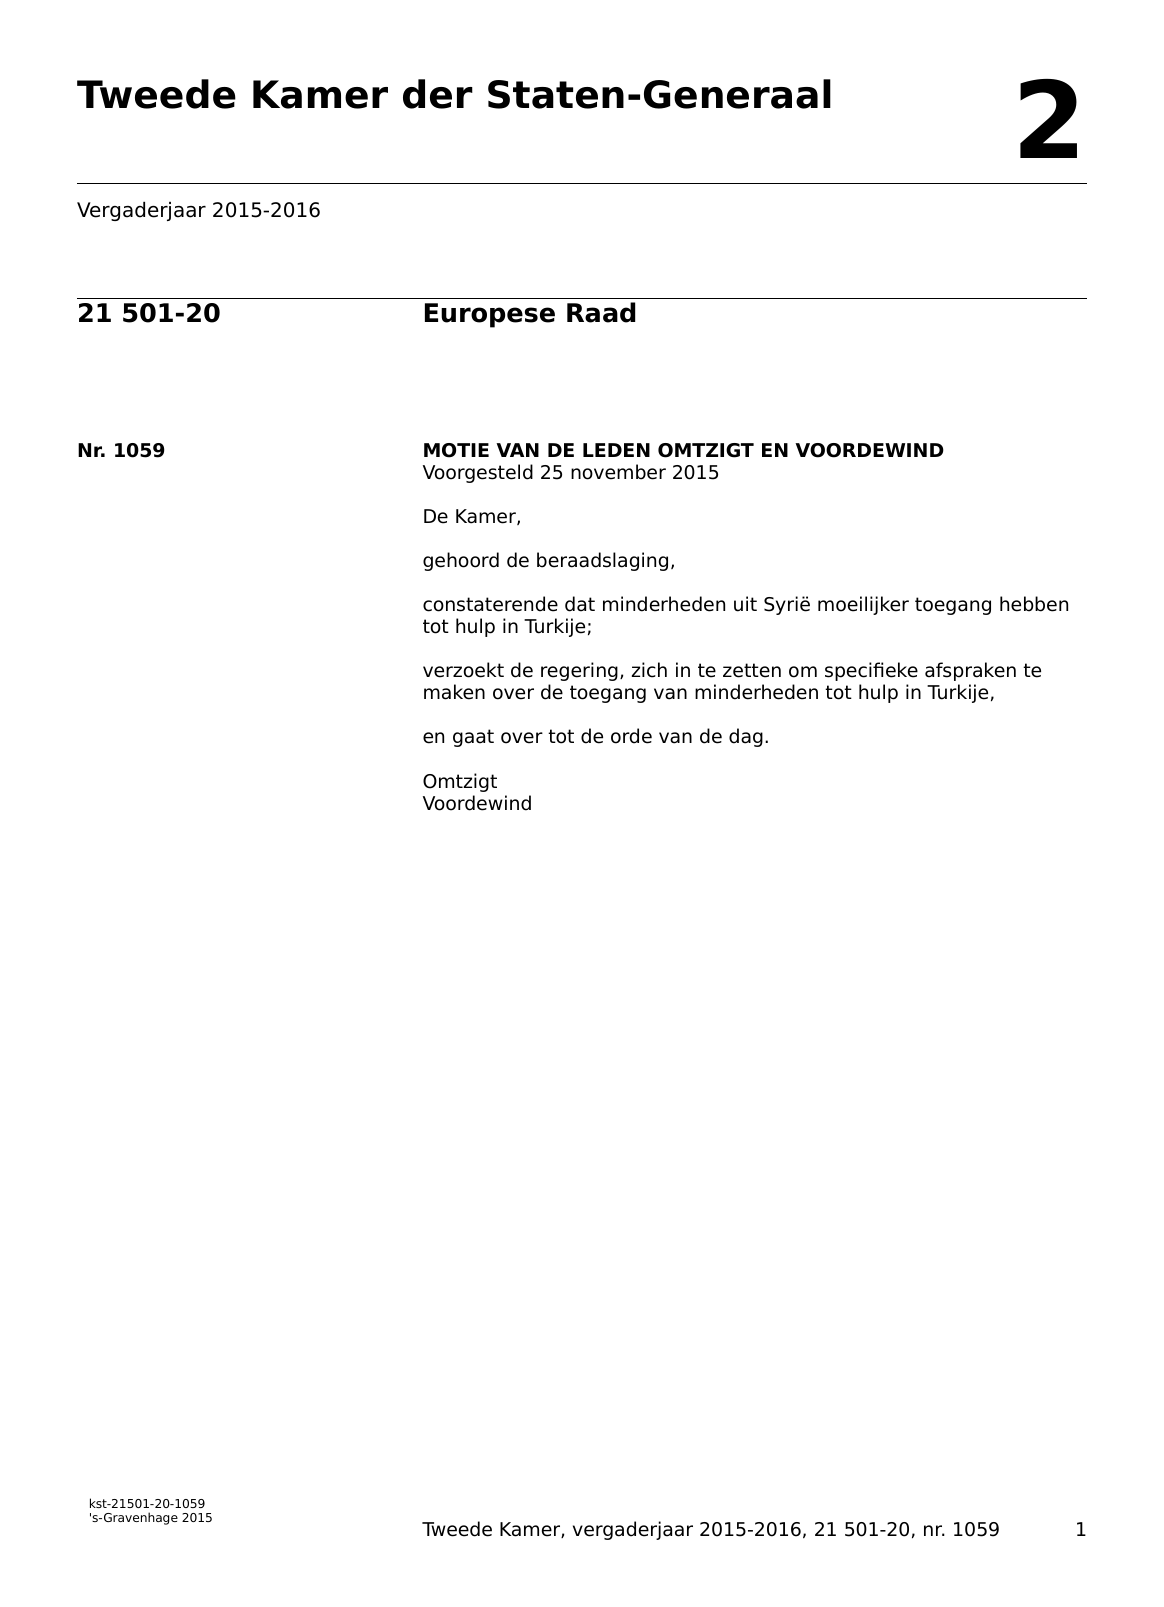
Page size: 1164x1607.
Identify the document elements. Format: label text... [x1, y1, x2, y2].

subtitle 21 501-20 Europese Raad [77, 299, 1087, 329]
text verzoekt de regering, zich in te zetten om specifieke afspraken te maken over de toegang van minderheden tot hulp in Turkije, [422, 660, 1087, 704]
text constaterende dat minderheden uit Syrië moeilijker toegang hebben tot hulp in Turkije; [422, 594, 1087, 638]
text De Kamer, [422, 506, 1087, 528]
table_header Tweede Kamer der Staten-Generaal [77, 59, 886, 183]
subtitle Nr. 1059 MOTIE VAN DE LEDEN OMTZIGT EN VOORDEWIND [77, 440, 1087, 462]
table_header 2 [886, 59, 1087, 183]
text Omtzigt [422, 771, 1087, 793]
text Voorgesteld 25 november 2015 [422, 462, 1087, 484]
text en gaat over tot de orde van de dag. [422, 726, 1087, 748]
text Voordewind [422, 793, 1087, 814]
text gehoord de beraadslaging, [422, 550, 1087, 572]
table_cell Vergaderjaar 2015-2016 [77, 184, 1087, 298]
text 's-Gravenhage 2015 [88, 1511, 323, 1525]
text kst-21501-20-1059 [88, 1497, 323, 1511]
